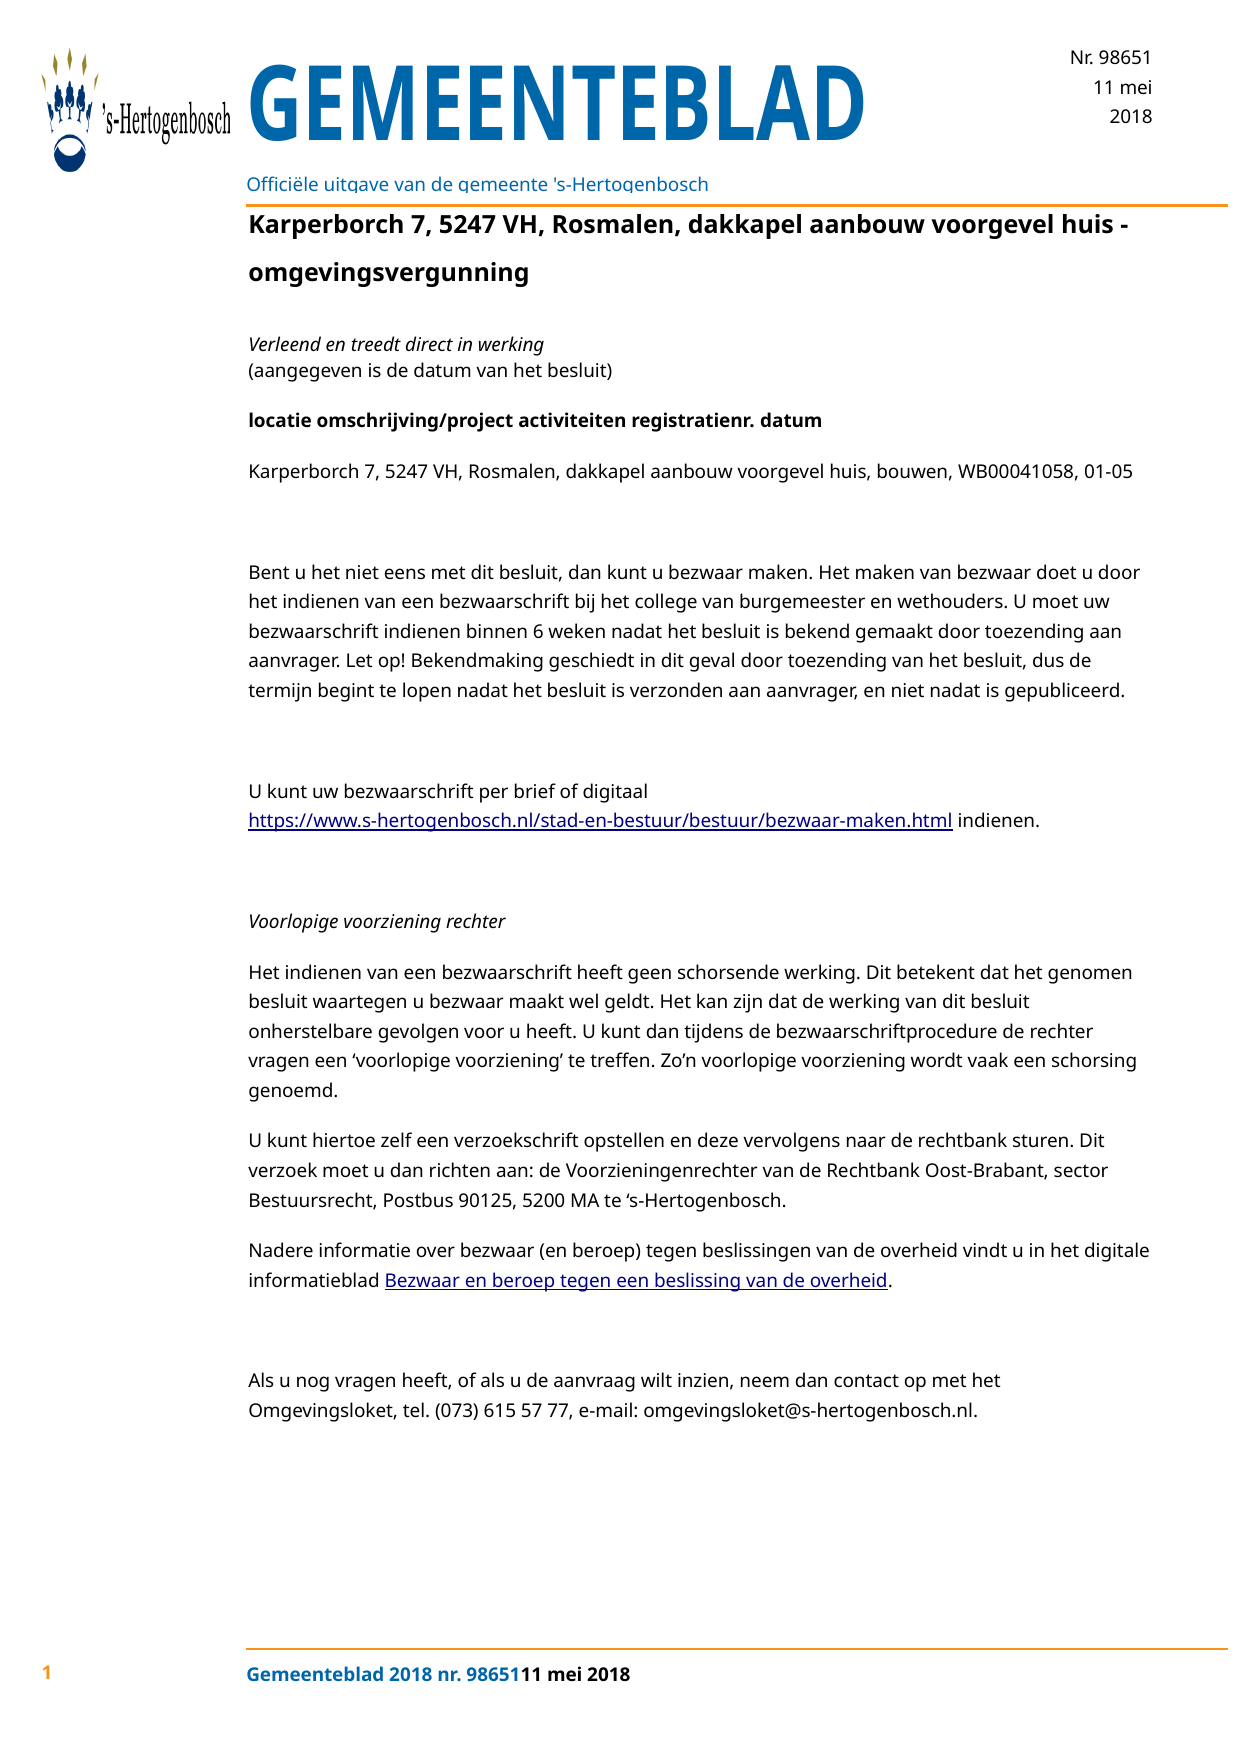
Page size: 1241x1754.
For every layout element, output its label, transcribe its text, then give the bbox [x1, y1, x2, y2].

text Het indienen van een bezwaarschrift heeft geen schorsende werking. Dit betekent dat het genomen besluit waartegen u bezwaar maakt wel geldt. Het kan zijn dat de werking van dit besluit onherstelbare gevolgen voor u heeft. U kunt dan tijdens de bezwaarschriftprocedure de rechter vragen een ‘voorlopige voorziening’ te treffen. Zo’n voorlopige voorziening wordt vaak een schorsing genoemd. [248, 959, 1152, 1103]
text Karperborch 7, 5247 VH, Rosmalen, dakkapel aanbouw voorgevel huis - omgevingsvergunning [248, 207, 1152, 288]
text Bent u het niet eens met dit besluit, dan kunt u bezwaar maken. Het maken van bezwaar doet u door het indienen van een bezwaarschrift bij het college van burgemeester en wethouders. U moet uw bezwaarschrift indienen binnen 6 weken nadat het besluit is bekend gemaakt door toezending aan aanvrager. Let op! Bekendmaking geschiedt in dit geval door toezending van het besluit, dus de termijn begint te lopen nadat het besluit is verzonden aan aanvrager, en niet nadat is gepubliceerd. [248, 559, 1152, 703]
text locatie omschrijving/project activiteiten registratienr. datum [248, 408, 1152, 433]
text Verleend en treedt direct in werking [248, 331, 1152, 357]
text Als u nog vragen heeft, of als u de aanvraag wilt inzien, neem dan contact op met het Omgevingsloket, tel. (073) 615 57 77, e-mail: omgevingsloket@s-hertogenbosch.nl. [248, 1368, 1152, 1423]
text Nadere informatie over bezwaar (en beroep) tegen beslissingen van de overheid vindt u in het digitale informatieblad Bezwaar en beroep tegen een beslissing van de overheid. [248, 1237, 1152, 1292]
text U kunt hiertoe zelf een verzoekschrift opstellen en deze vervolgens naar de rechtbank sturen. Dit verzoek moet u dan richten aan: de Voorzieningenrechter van de Rechtbank Oost-Brabant, sector Bestuursrecht, Postbus 90125, 5200 MA te ‘s-Hertogenbosch. [248, 1128, 1152, 1212]
text Karperborch 7, 5247 VH, Rosmalen, dakkapel aanbouw voorgevel huis, bouwen, WB00041058, 01-05 [248, 458, 1152, 484]
text U kunt uw bezwaarschrift per brief of digitaal https://www.s-hertogenbosch.nl/stad-en-bestuur/bestuur/bezwaar-maken.html indienen. [248, 778, 1152, 833]
text Voorlopige voorziening rechter [248, 908, 1152, 934]
text (aangegeven is de datum van het besluit) [248, 357, 1152, 383]
picture [41, 47, 231, 172]
